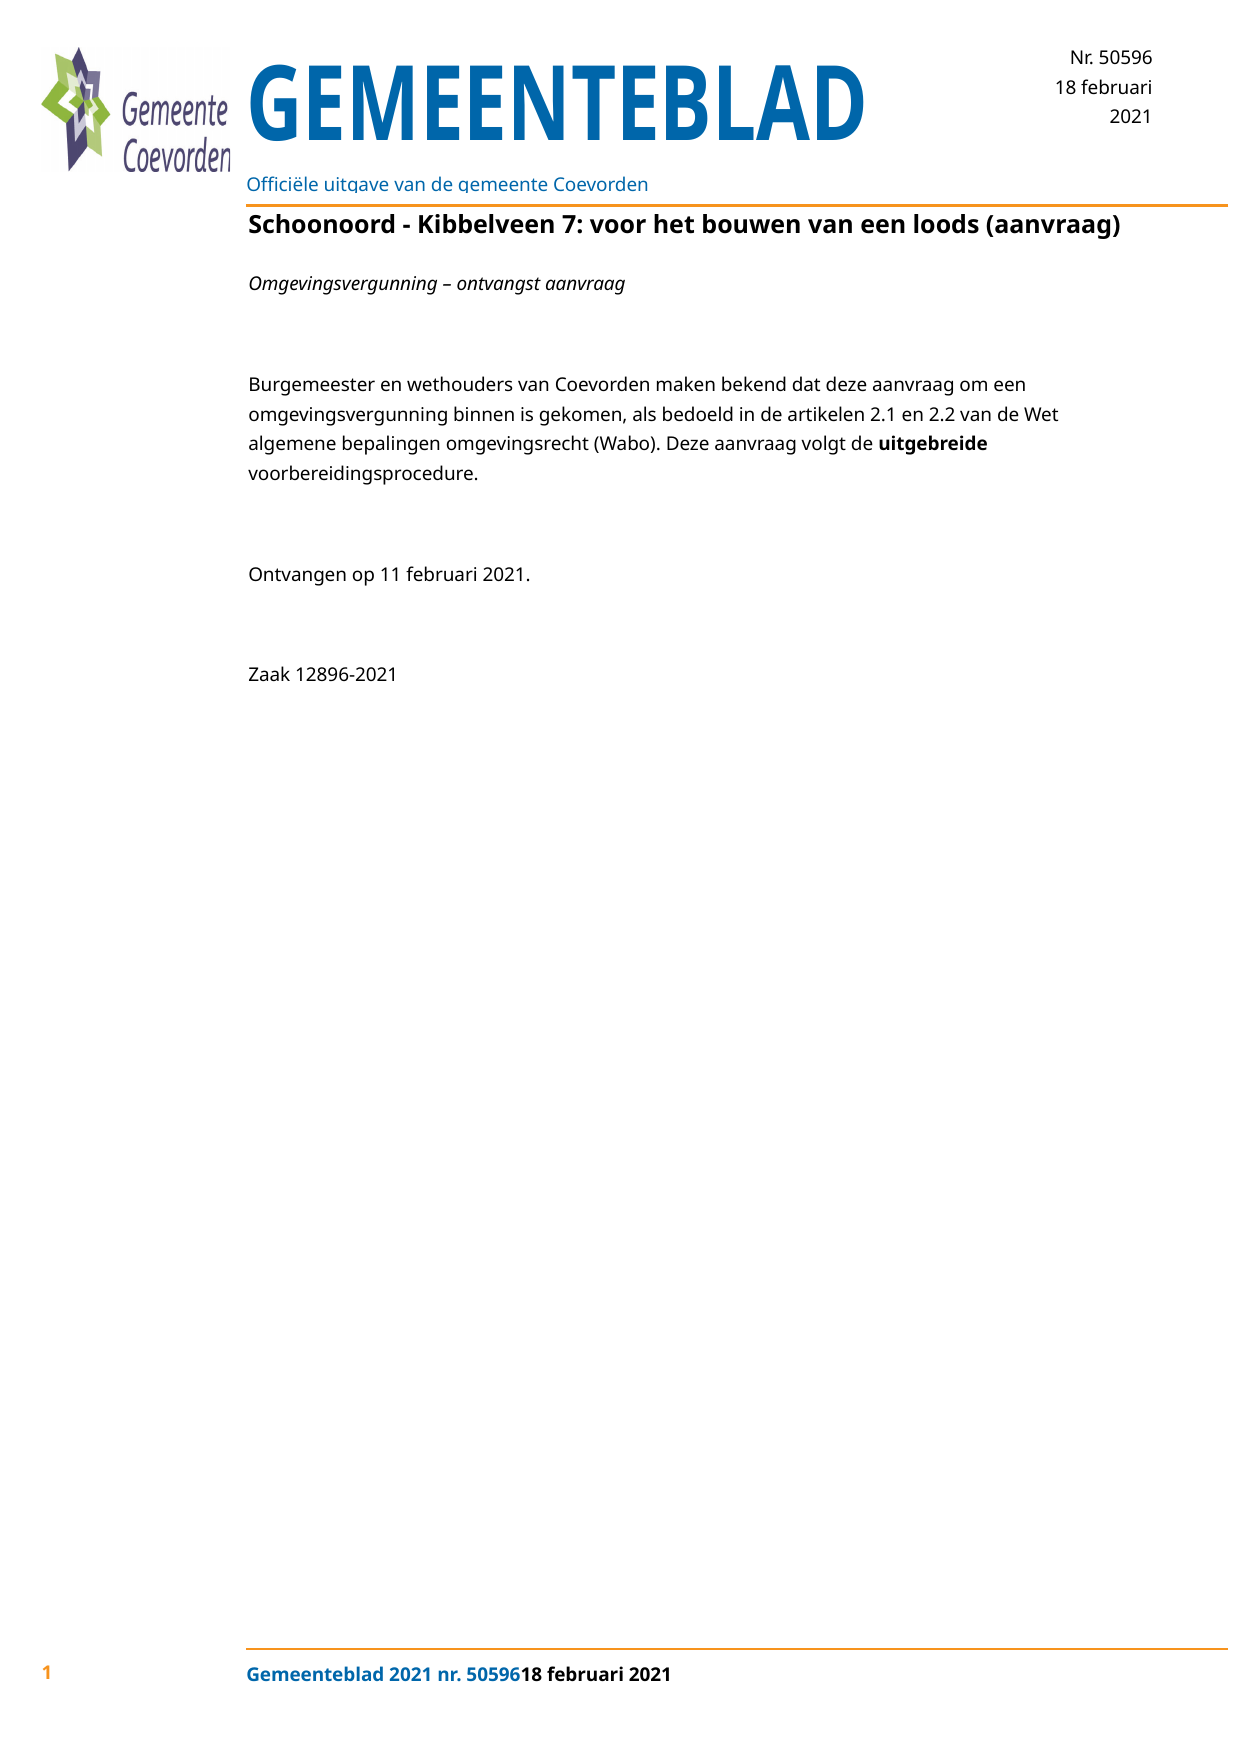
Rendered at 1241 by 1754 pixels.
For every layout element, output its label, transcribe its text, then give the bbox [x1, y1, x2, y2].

text Zaak 12896-2021 [248, 662, 1152, 687]
text Omgevingsvergunning – ontvangst aanvraag [248, 270, 1152, 296]
text Ontvangen op 11 februari 2021. [248, 561, 1152, 586]
picture [41, 47, 231, 172]
text Burgemeester en wethouders van Coevorden maken bekend dat deze aanvraag om een omgevingsvergunning binnen is gekomen, als bedoeld in de artikelen 2.1 en 2.2 van de Wet algemene bepalingen omgevingsrecht (Wabo). Deze aanvraag volgt de uitgebreide voorbereidingsprocedure. [248, 371, 1152, 486]
text Schoonoord - Kibbelveen 7: voor het bouwen van een loods (aanvraag) [248, 207, 1152, 241]
